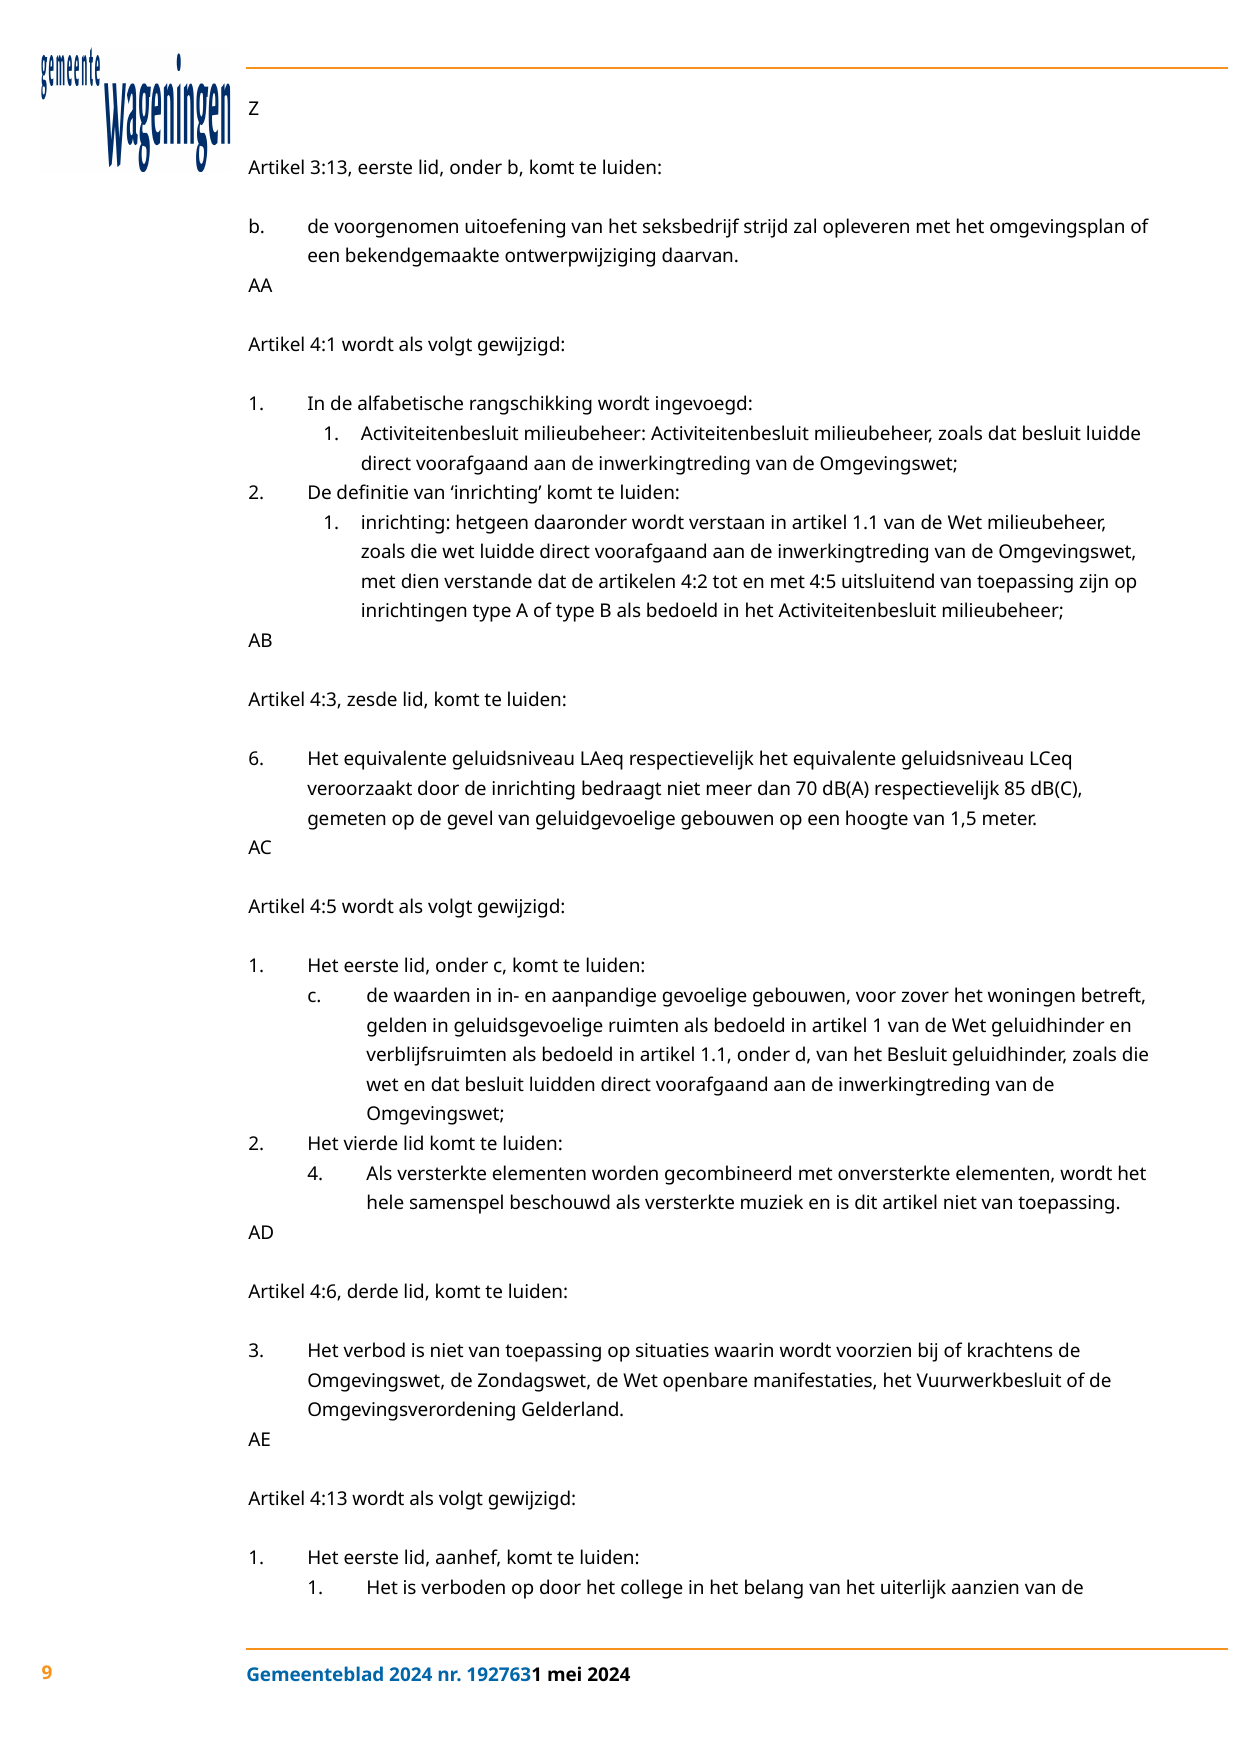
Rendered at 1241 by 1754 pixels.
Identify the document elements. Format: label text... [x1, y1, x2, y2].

list In de alfabetische rangschikking wordt ingevoegd: [248, 391, 1152, 416]
text Artikel 3:13, eerste lid, onder b, komt te luiden: [248, 154, 1152, 180]
list De definitie van ‘inrichting’ komt te luiden: [248, 479, 1152, 505]
text Artikel 4:1 wordt als volgt gewijzigd: [248, 331, 1152, 357]
list Als versterkte elementen worden gecombineerd met onversterkte elementen, wordt het hele samenspel beschouwd als versterkte muziek en is dit artikel niet van toepassing. [307, 1160, 1152, 1215]
list Het eerste lid, onder c, komt te luiden: [248, 953, 1152, 978]
list inrichting: hetgeen daaronder wordt verstaan in artikel 1.1 van de Wet milieubeheer, zoals die wet luidde direct voorafgaand aan de inwerkingtreding van de Omgevingswet, met dien verstande dat de artikelen 4:2 tot en met 4:5 uitsluitend van toepassing zijn op inrichtingen type A of type B als bedoeld in het Activiteitenbesluit milieubeheer; [323, 509, 1152, 623]
list Het eerste lid, aanhef, komt te luiden: [248, 1544, 1152, 1570]
list Het verbod is niet van toepassing op situaties waarin wordt voorzien bij of krachtens de Omgevingswet, de Zondagswet, de Wet openbare manifestaties, het Vuurwerkbesluit of de Omgevingsverordening Gelderland. [248, 1337, 1152, 1422]
text Artikel 4:5 wordt als volgt gewijzigd: [248, 893, 1152, 919]
text Z [248, 95, 1152, 121]
text AA [248, 272, 1152, 298]
text AD [248, 1219, 1152, 1245]
text Artikel 4:6, derde lid, komt te luiden: [248, 1278, 1152, 1304]
list Het equivalente geluidsniveau LAeq respectievelijk het equivalente geluidsniveau LCeq veroorzaakt door de inrichting bedraagt niet meer dan 70 dB(A) respectievelijk 85 dB(C), gemeten op de gevel van geluidgevoelige gebouwen op een hoogte van 1,5 meter. [248, 746, 1152, 831]
list de voorgenomen uitoefening van het seksbedrijf strijd zal opleveren met het omgevingsplan of een bekendgemaakte ontwerpwijziging daarvan. [248, 213, 1152, 268]
text Artikel 4:3, zesde lid, komt te luiden: [248, 686, 1152, 712]
text AE [248, 1426, 1152, 1452]
text AC [248, 834, 1152, 860]
list Het vierde lid komt te luiden: [248, 1130, 1152, 1156]
list Activiteitenbesluit milieubeheer: Activiteitenbesluit milieubeheer, zoals dat besluit luidde direct voorafgaand aan de inwerkingtreding van de Omgevingswet; [323, 420, 1152, 476]
text Artikel 4:13 wordt als volgt gewijzigd: [248, 1485, 1152, 1511]
text AB [248, 627, 1152, 653]
picture [41, 47, 231, 172]
list Het is verboden op door het college in het belang van het uiterlijk aanzien van de [307, 1574, 1152, 1600]
list de waarden in in- en aanpandige gevoelige gebouwen, voor zover het woningen betreft, gelden in geluidsgevoelige ruimten als bedoeld in artikel 1 van de Wet geluidhinder en verblijfsruimten als bedoeld in artikel 1.1, onder d, van het Besluit geluidhinder, zoals die wet en dat besluit luidden direct voorafgaand aan de inwerkingtreding van de Omgevingswet; [307, 982, 1152, 1126]
